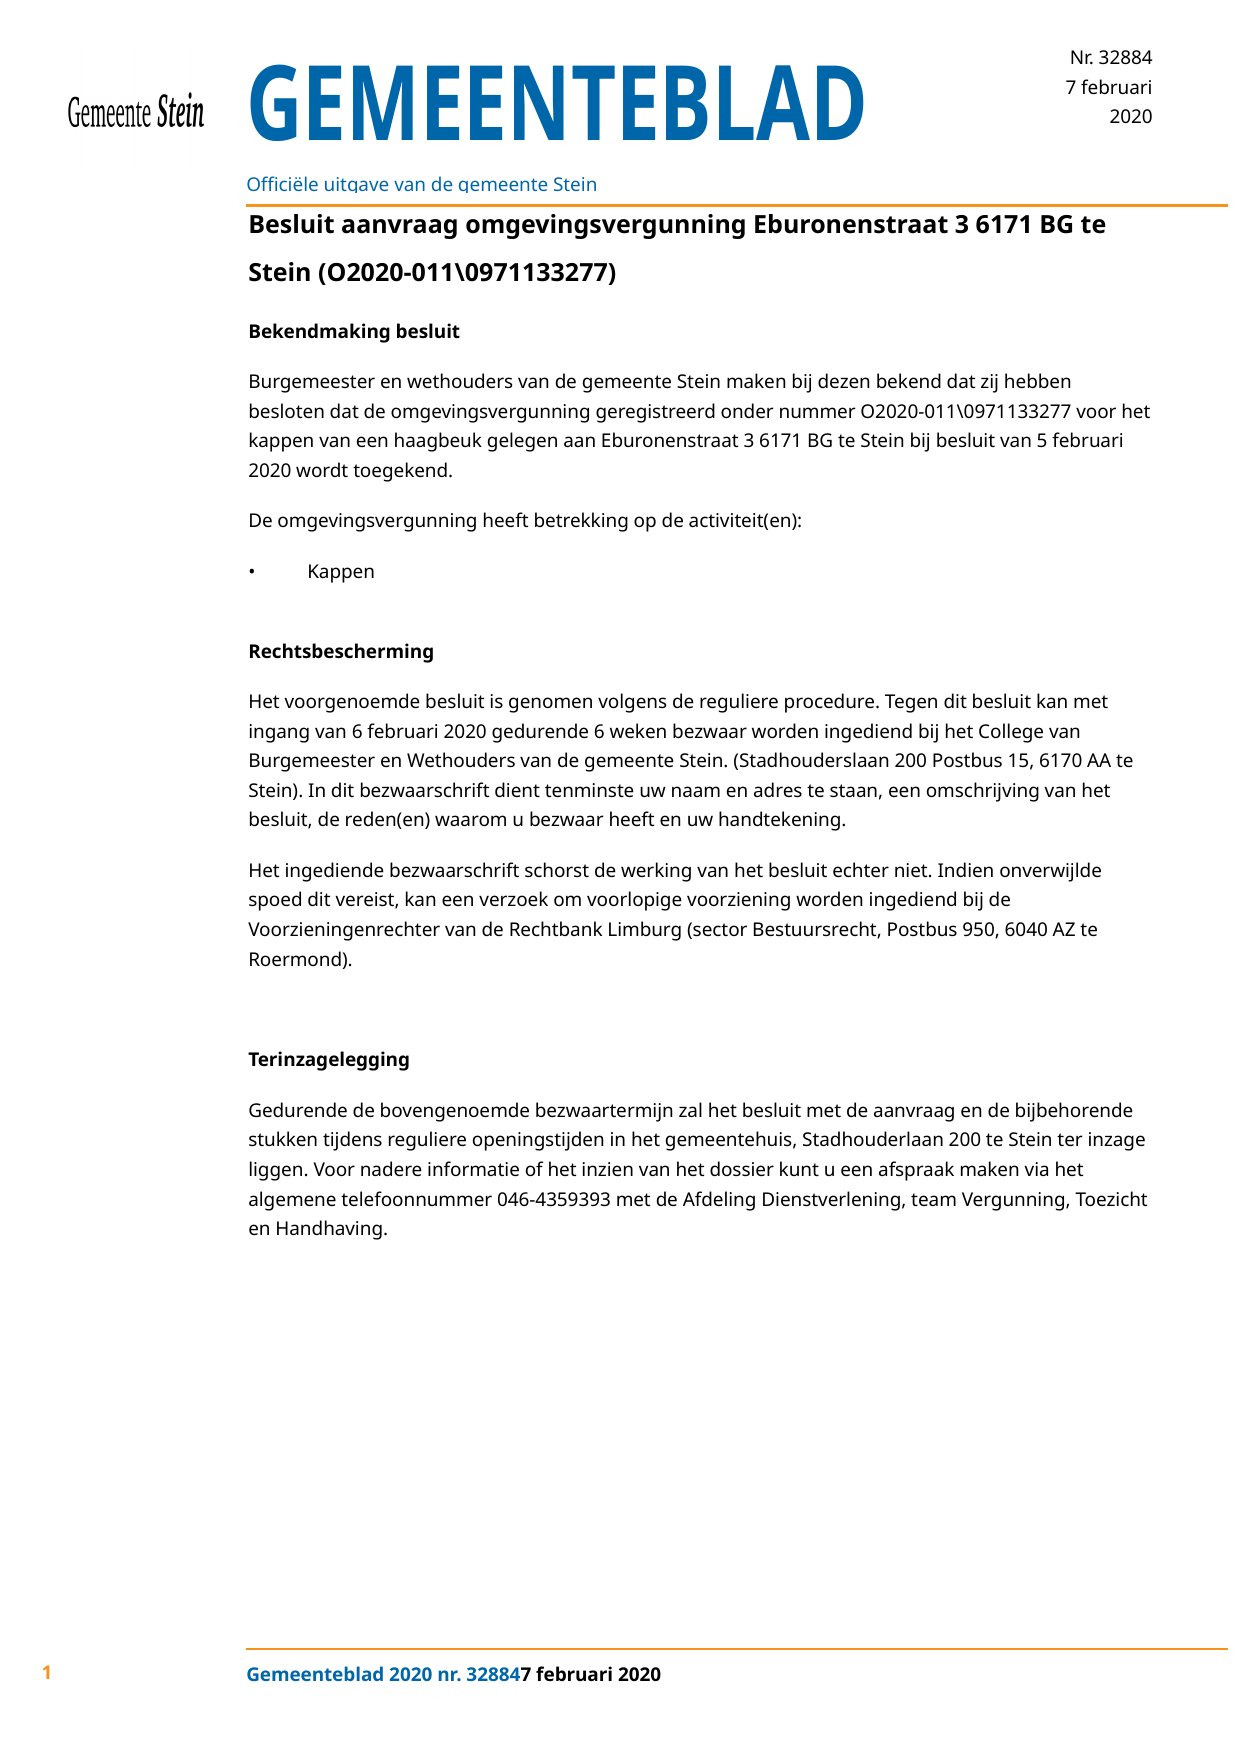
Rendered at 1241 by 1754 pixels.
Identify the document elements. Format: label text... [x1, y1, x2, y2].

picture [41, 47, 231, 172]
list Kappen [248, 558, 1152, 584]
text Het voorgenoemde besluit is genomen volgens de reguliere procedure. Tegen dit besluit kan met ingang van 6 februari 2020 gedurende 6 weken bezwaar worden ingediend bij het College van Burgemeester en Wethouders van de gemeente Stein. (Stadhouderslaan 200 Postbus 15, 6170 AA te Stein). In dit bezwaarschrift dient tenminste uw naam en adres te staan, een omschrijving van het besluit, de reden(en) waarom u bezwaar heeft en uw handtekening. [248, 688, 1152, 832]
text De omgevingsvergunning heeft betrekking op de activiteit(en): [248, 507, 1152, 533]
text Besluit aanvraag omgevingsvergunning Eburonenstraat 3 6171 BG te Stein (O2020-011\0971133277) [248, 207, 1152, 288]
text Het ingediende bezwaarschrift schorst de werking van het besluit echter niet. Indien onverwijlde spoed dit vereist, kan een verzoek om voorlopige voorziening worden ingediend bij de Voorzieningenrechter van de Rechtbank Limburg (sector Bestuursrecht, Postbus 950, 6040 AZ te Roermond). [248, 857, 1152, 972]
text Burgemeester en wethouders van de gemeente Stein maken bij dezen bekend dat zij hebben besloten dat de omgevingsvergunning geregistreerd onder nummer O2020-011\0971133277 voor het kappen van een haagbeuk gelegen aan Eburonenstraat 3 6171 BG te Stein bij besluit van 5 februari 2020 wordt toegekend. [248, 368, 1152, 483]
text Gedurende de bovengenoemde bezwaartermijn zal het besluit met de aanvraag en de bijbehorende stukken tijdens reguliere openingstijden in het gemeentehuis, Stadhouderlaan 200 te Stein ter inzage liggen. Voor nadere informatie of het inzien van het dossier kunt u een afspraak maken via het algemene telefoonnummer 046-4359393 met de Afdeling Dienstverlening, team Vergunning, Toezicht en Handhaving. [248, 1097, 1152, 1241]
text Rechtsbescherming [248, 638, 1152, 664]
text Terinzagelegging [248, 1047, 1152, 1072]
text Bekendmaking besluit [248, 318, 1152, 344]
